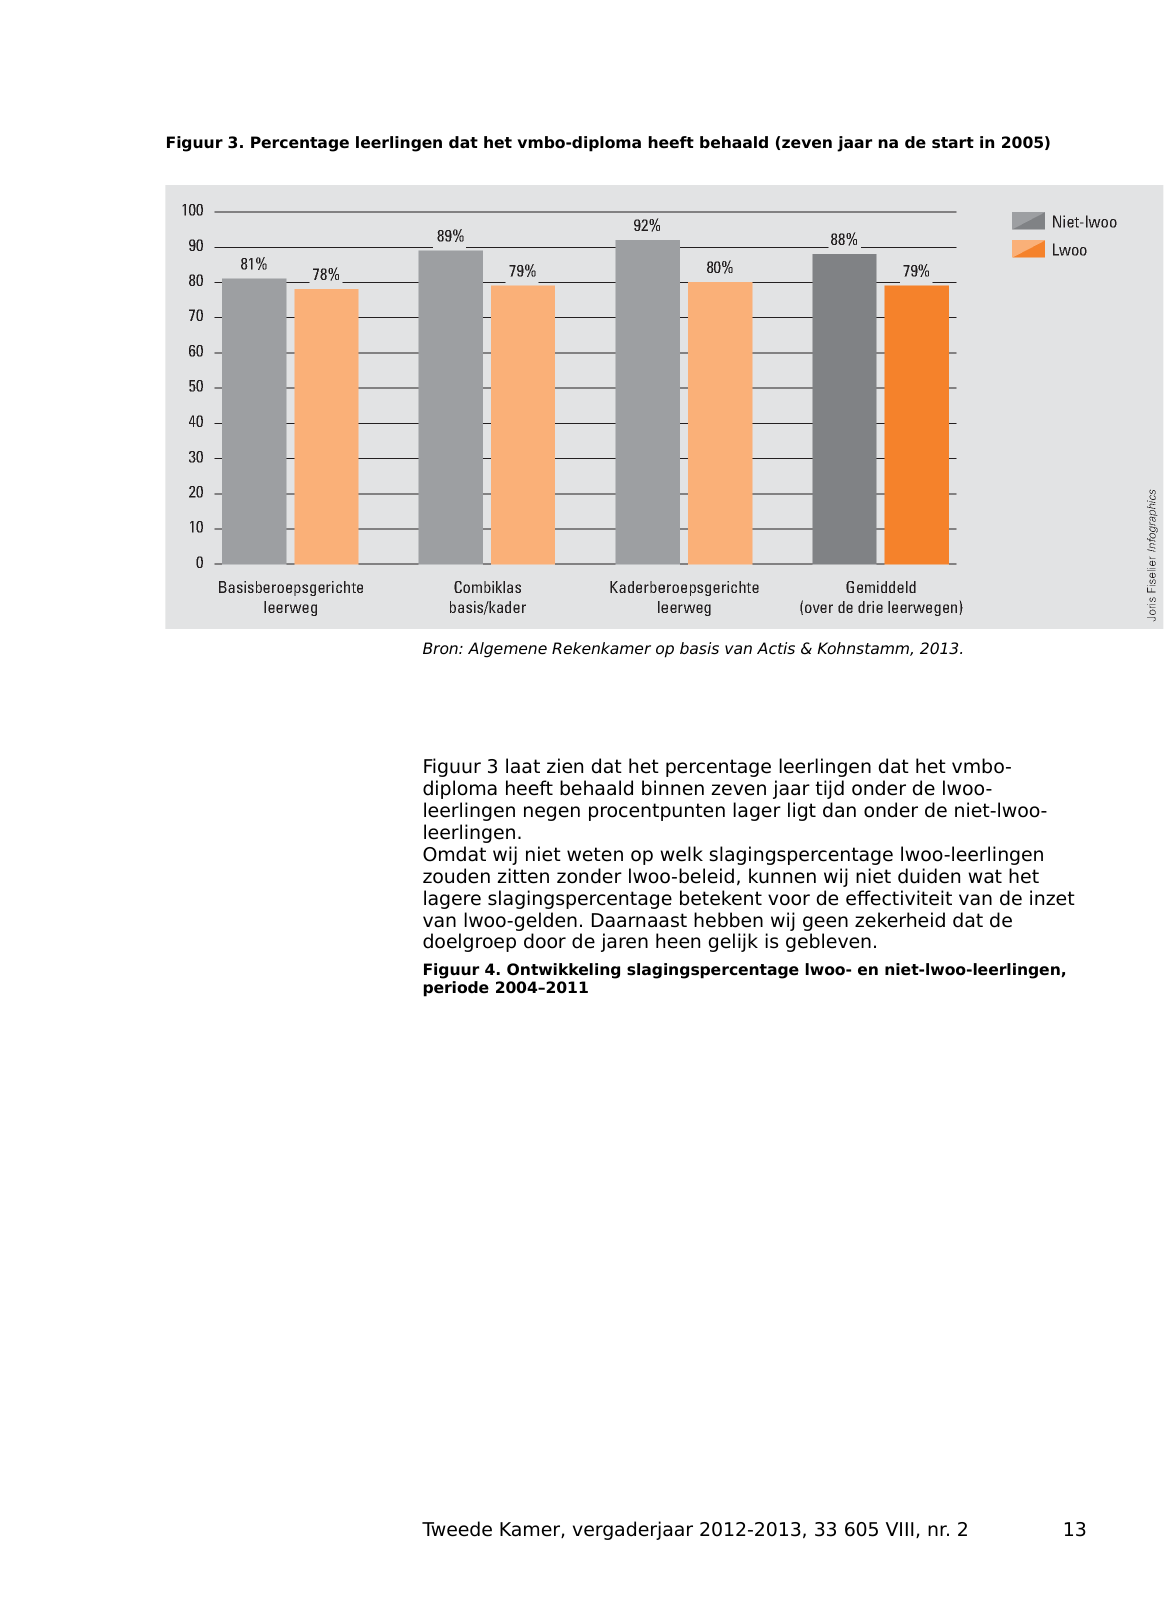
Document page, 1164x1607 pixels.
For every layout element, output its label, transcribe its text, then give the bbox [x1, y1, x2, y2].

text Figuur 3 laat zien dat het percentage leerlingen dat het vmbo-diploma heeft behaald binnen zeven jaar tijd onder de lwoo-leerlingen negen procentpunten lager ligt dan onder de niet-lwoo-leerlingen. [422, 756, 1087, 843]
text Bron: Algemene Rekenkamer op basis van Actis & Kohnstamm, 2013. [422, 640, 1163, 658]
text Omdat wij niet weten op welk slagingspercentage lwoo-leerlingen zouden zitten zonder lwoo-beleid, kunnen wij niet duiden wat het lagere slagingspercentage betekent voor de effectiviteit van de inzet van lwoo-gelden. Daarnaast hebben wij geen zekerheid dat de doelgroep door de jaren heen gelijk is gebleven. [422, 843, 1087, 953]
picture [165, 185, 1164, 629]
text Figuur 4. Ontwikkeling slagingspercentage lwoo- en niet-lwoo-leerlingen, periode 2004–2011 [422, 961, 1072, 998]
text Figuur 3. Percentage leerlingen dat het vmbo-diploma heeft behaald (zeven jaar na de start in 2005) [165, 134, 1163, 152]
